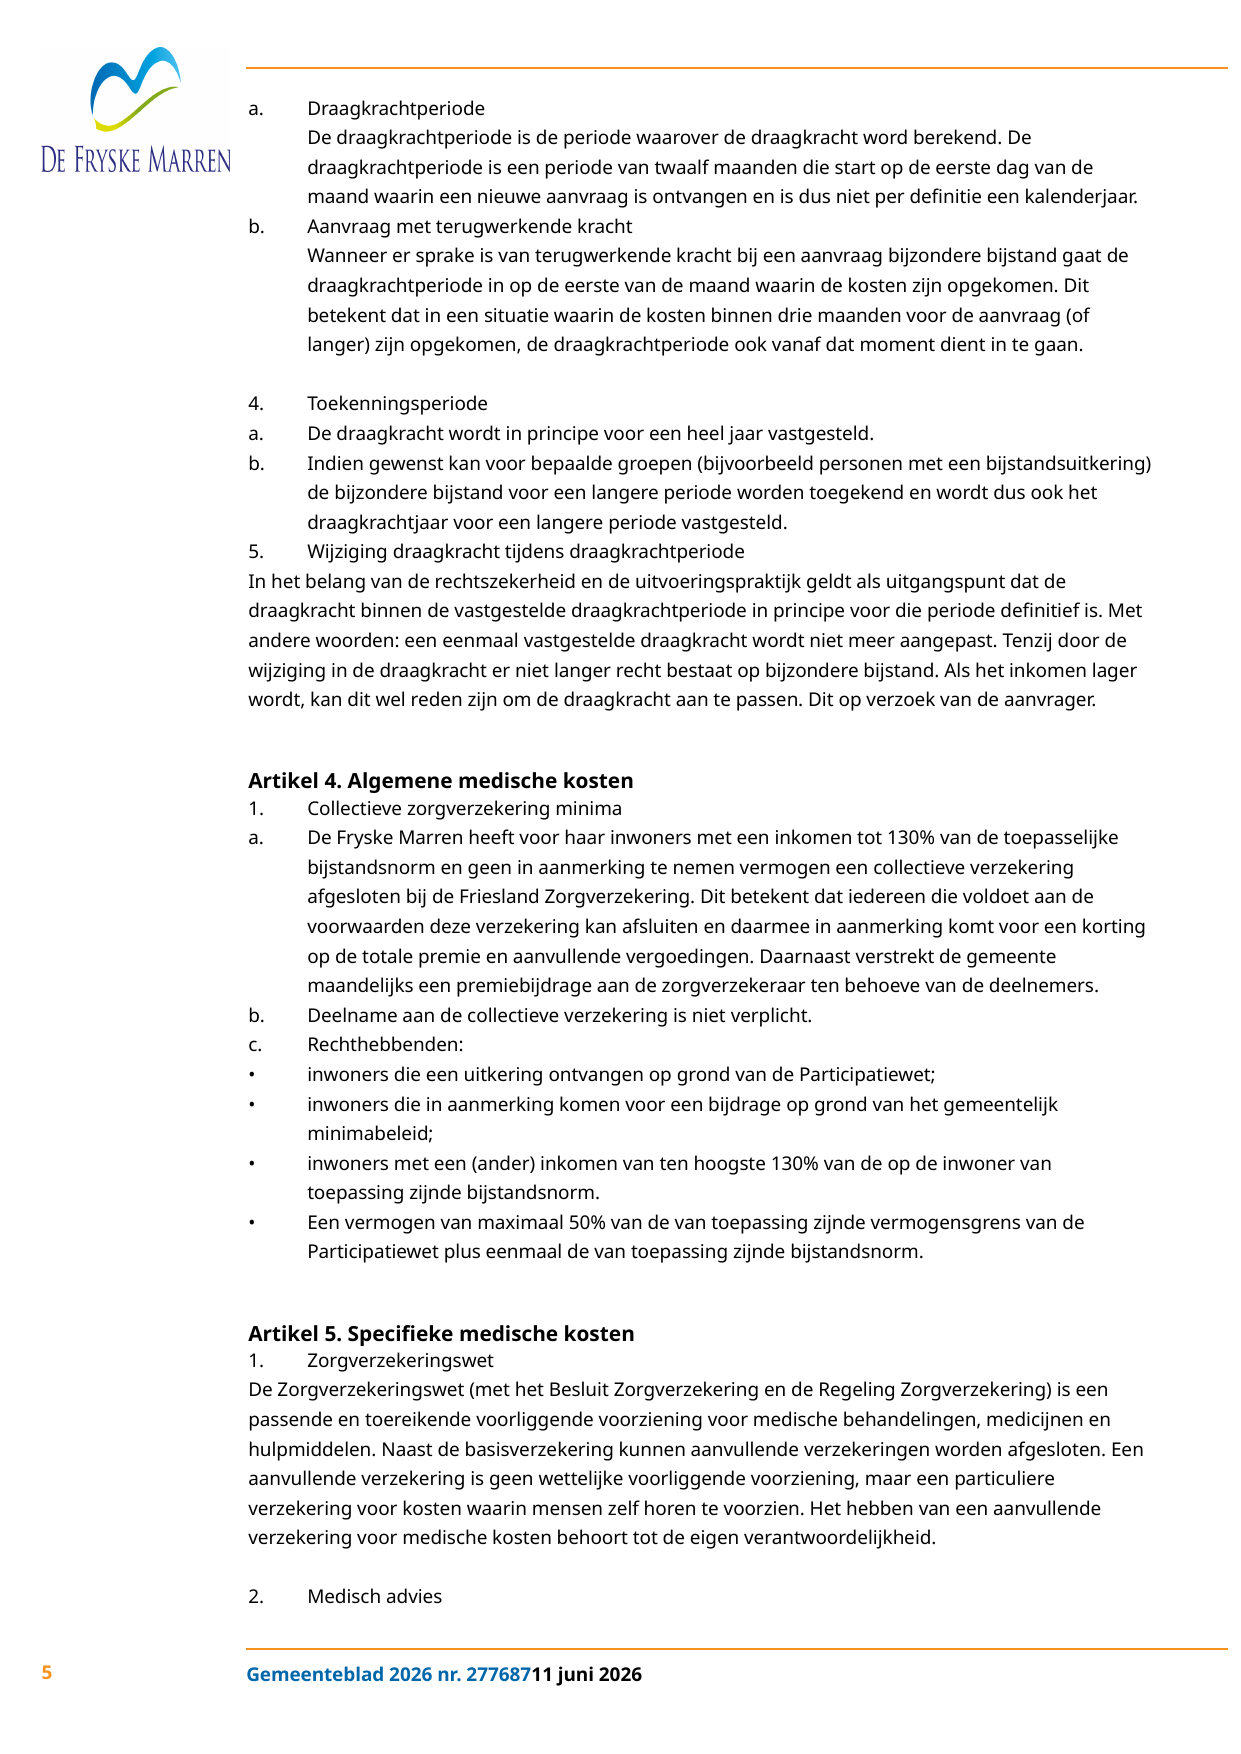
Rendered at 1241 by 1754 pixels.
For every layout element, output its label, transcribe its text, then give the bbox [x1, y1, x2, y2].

list Zorgverzekeringswet [248, 1347, 1152, 1373]
picture [41, 47, 231, 172]
list Rechthebbenden: [248, 1032, 1152, 1057]
list inwoners met een (ander) inkomen van ten hoogste 130% van de op de inwoner van toepassing zijnde bijstandsnorm. [248, 1150, 1152, 1205]
text Artikel 4. Algemene medische kosten [248, 766, 1152, 795]
list Toekenningsperiode [248, 391, 1152, 416]
list Draagkrachtperiode [248, 95, 1152, 121]
list bijstandsnorm en geen in aanmerking te nemen vermogen een collectieve verzekering afgesloten bij de Friesland Zorgverzekering. Dit betekent dat iedereen die voldoet aan de voorwaarden deze verzekering kan afsluiten en daarmee in aanmerking komt voor een korting op de totale premie en aanvullende vergoedingen. Daarnaast verstrekt de gemeente maandelijks een premiebijdrage aan de zorgverzekeraar ten behoeve van de deelnemers. [248, 854, 1152, 998]
list Wijziging draagkracht tijdens draagkrachtperiode [248, 538, 1152, 564]
list De Fryske Marren heeft voor haar inwoners met een inkomen tot 130% van de toepasselijke [248, 824, 1152, 850]
list Deelname aan de collectieve verzekering is niet verplicht. [248, 1002, 1152, 1028]
list inwoners die in aanmerking komen voor een bijdrage op grond van het gemeentelijk minimabeleid; [248, 1091, 1152, 1146]
text De Zorgverzekeringswet (met het Besluit Zorgverzekering en de Regeling Zorgverzekering) is een passende en toereikende voorliggende voorziening voor medische behandelingen, medicijnen en hulpmiddelen. Naast de basisverzekering kunnen aanvullende verzekeringen worden afgesloten. Een aanvullende verzekering is geen wettelijke voorliggende voorziening, maar een particuliere verzekering voor kosten waarin mensen zelf horen te voorzien. Het hebben van een aanvullende verzekering voor medische kosten behoort tot de eigen verantwoordelijkheid. [248, 1377, 1152, 1550]
list Een vermogen van maximaal 50% van de van toepassing zijnde vermogensgrens van de Participatiewet plus eenmaal de van toepassing zijnde bijstandsnorm. [248, 1209, 1152, 1264]
list Medisch advies [248, 1584, 1152, 1609]
list inwoners die een uitkering ontvangen op grond van de Participatiewet; [248, 1061, 1152, 1087]
list Aanvraag met terugwerkende kracht [248, 213, 1152, 239]
list De draagkracht wordt in principe voor een heel jaar vastgesteld. [248, 420, 1152, 446]
text Artikel 5. Specifieke medische kosten [248, 1319, 1152, 1347]
list Indien gewenst kan voor bepaalde groepen (bijvoorbeeld personen met een bijstandsuitkering) de bijzondere bijstand voor een langere periode worden toegekend en wordt dus ook het draagkrachtjaar voor een langere periode vastgesteld. [248, 450, 1152, 535]
list De draagkrachtperiode is de periode waarover de draagkracht word berekend. De draagkrachtperiode is een periode van twaalf maanden die start op de eerste dag van de maand waarin een nieuwe aanvraag is ontvangen en is dus niet per definitie een kalenderjaar. [248, 124, 1152, 209]
list Collectieve zorgverzekering minima [248, 795, 1152, 821]
text In het belang van de rechtszekerheid en de uitvoeringspraktijk geldt als uitgangspunt dat de draagkracht binnen de vastgestelde draagkrachtperiode in principe voor die periode definitief is. Met andere woorden: een eenmaal vastgestelde draagkracht wordt niet meer aangepast. Tenzij door de wijziging in de draagkracht er niet langer recht bestaat op bijzondere bijstand. Als het inkomen lager wordt, kan dit wel reden zijn om de draagkracht aan te passen. Dit op verzoek van de aanvrager. [248, 568, 1152, 712]
list Wanneer er sprake is van terugwerkende kracht bij een aanvraag bijzondere bijstand gaat de draagkrachtperiode in op de eerste van de maand waarin de kosten zijn opgekomen. Dit betekent dat in een situatie waarin de kosten binnen drie maanden voor de aanvraag (of langer) zijn opgekomen, de draagkrachtperiode ook vanaf dat moment dient in te gaan. [248, 243, 1152, 357]
